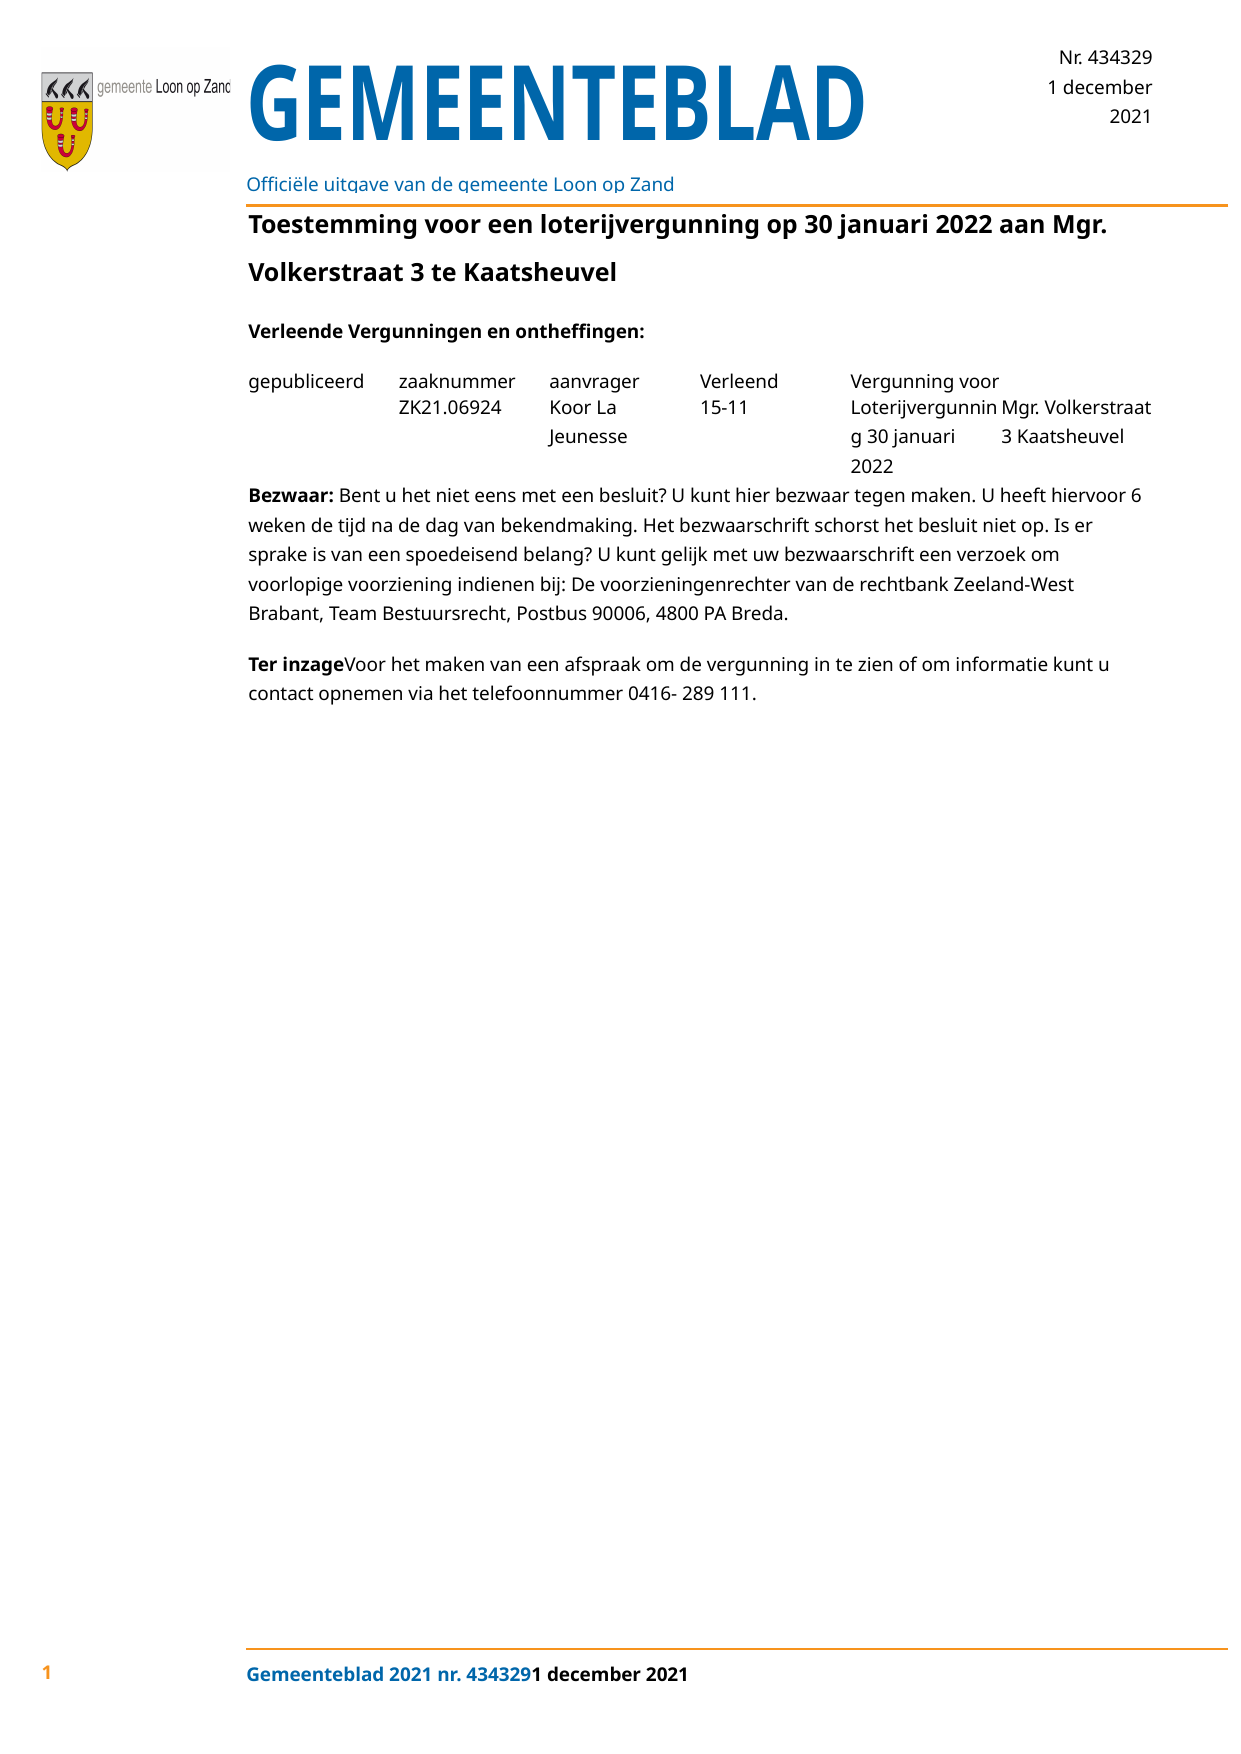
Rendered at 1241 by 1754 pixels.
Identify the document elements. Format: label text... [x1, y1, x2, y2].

text Toestemming voor een loterijvergunning op 30 januari 2022 aan Mgr. Volkerstraat 3 te Kaatsheuvel [248, 207, 1152, 288]
table_cell ZK21.06924 [399, 394, 549, 479]
table_header Vergunning voor [850, 369, 1001, 394]
table_cell 15-11 [700, 394, 850, 479]
text Verleende Vergunningen en ontheffingen: [248, 318, 1152, 344]
table_header aanvrager [549, 369, 700, 394]
picture [41, 47, 231, 172]
table_cell Mgr. Volkerstraat 3 Kaatsheuvel [1001, 394, 1152, 479]
table_header Verleend [700, 369, 850, 394]
text Bezwaar: Bent u het niet eens met een besluit? U kunt hier bezwaar tegen maken. U heeft hiervoor 6 weken de tijd na de dag van bekendmaking. Het bezwaarschrift schorst het besluit niet op. Is er sprake is van een spoedeisend belang? U kunt gelijk met uw bezwaarschrift een verzoek om voorlopige voorziening indienen bij: De voorzieningenrechter van de rechtbank Zeeland-West Brabant, Team Bestuursrecht, Postbus 90006, 4800 PA Breda. [248, 482, 1152, 626]
table_header zaaknummer [399, 369, 549, 394]
table_cell Loterijvergunning 30 januari 2022 [850, 394, 1001, 479]
table_header gepubliceerd [248, 369, 398, 394]
table_cell Koor La Jeunesse [549, 394, 700, 479]
table_cell [248, 394, 398, 479]
text Ter inzageVoor het maken van een afspraak om de vergunning in te zien of om informatie kunt u contact opnemen via het telefoonnummer 0416- 289 111. [248, 651, 1152, 706]
table_header [1001, 369, 1152, 394]
